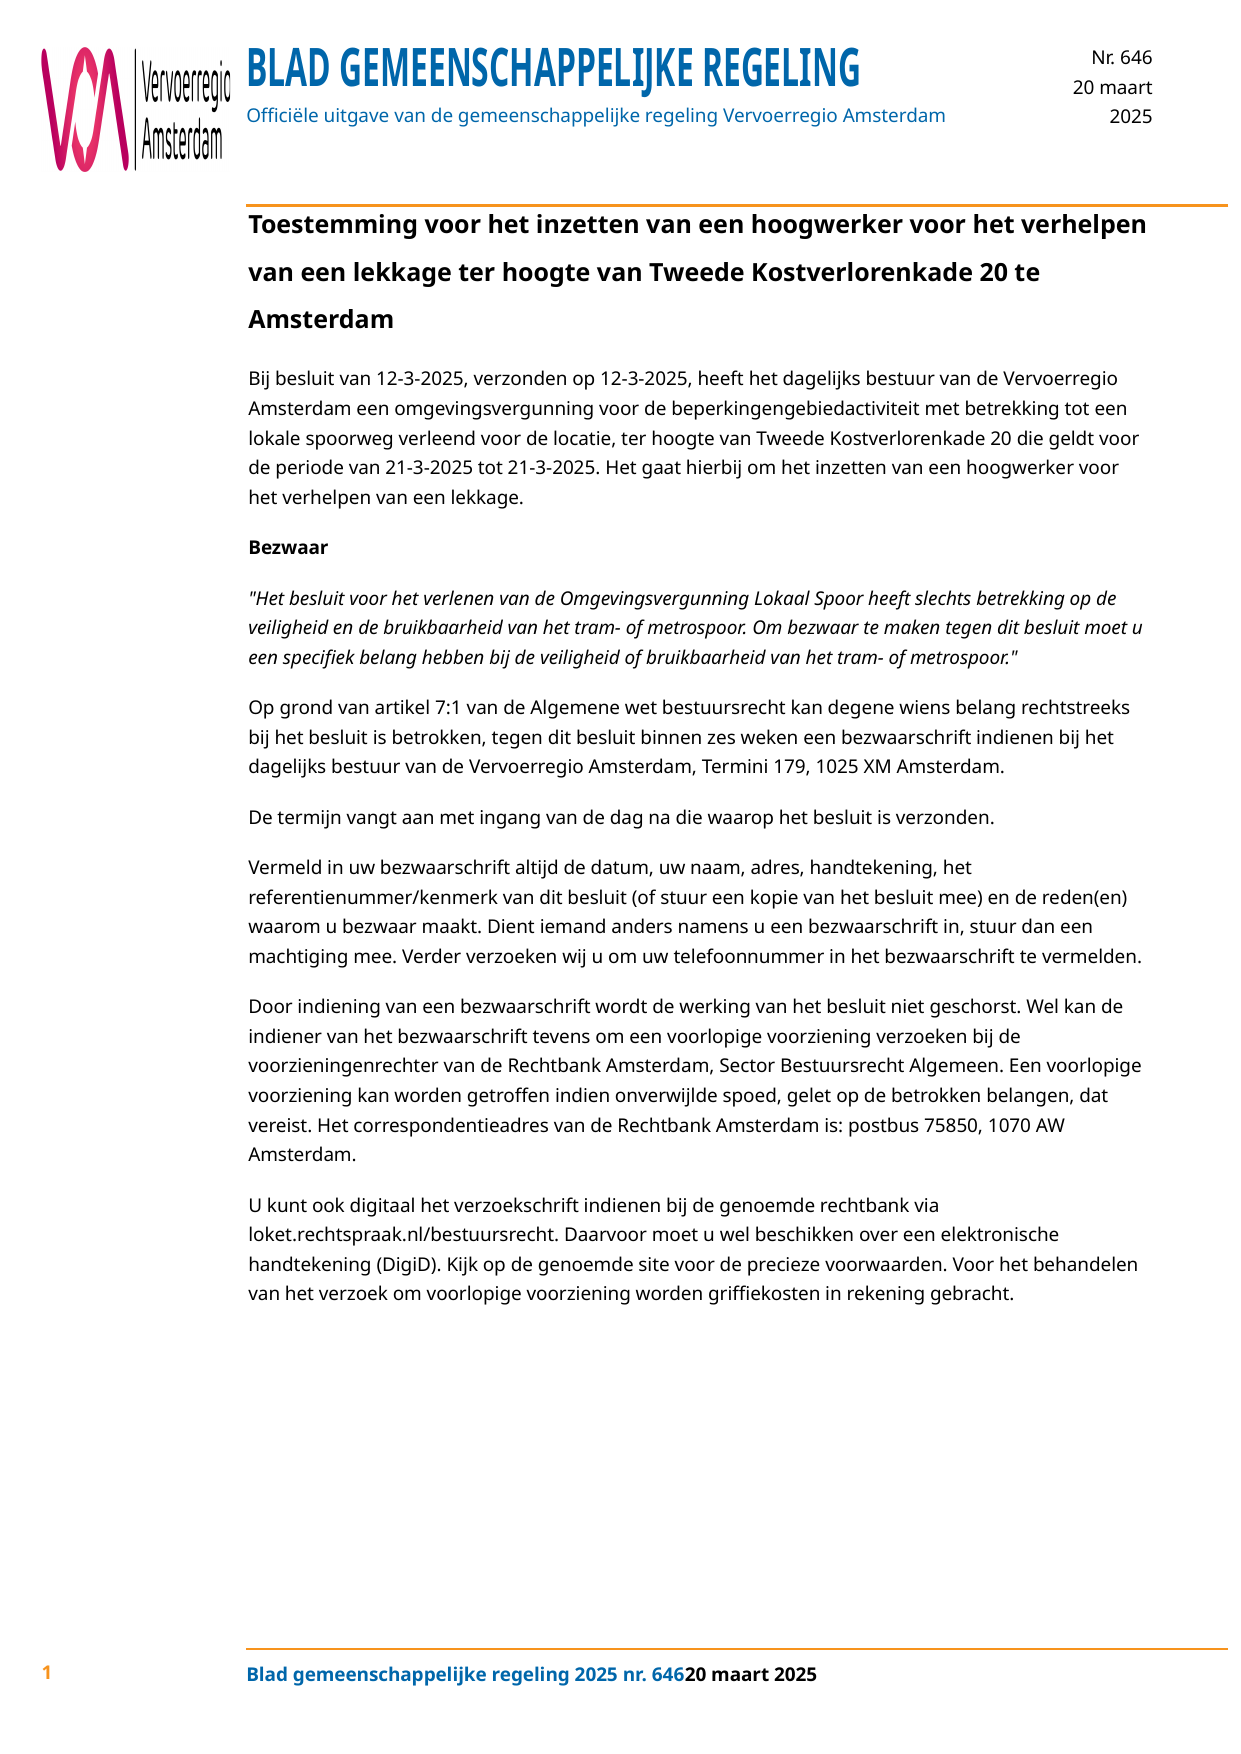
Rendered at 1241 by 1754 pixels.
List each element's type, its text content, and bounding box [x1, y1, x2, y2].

text Bezwaar [248, 534, 1152, 560]
text Bij besluit van 12-3-2025, verzonden op 12-3-2025, heeft het dagelijks bestuur van de Vervoerregio Amsterdam een omgevingsvergunning voor de beperkingengebiedactiviteit met betrekking tot een lokale spoorweg verleend voor de locatie, ter hoogte van Tweede Kostverlorenkade 20 die geldt voor de periode van 21-3-2025 tot 21-3-2025. Het gaat hierbij om het inzetten van een hoogwerker voor het verhelpen van een lekkage. [248, 366, 1152, 509]
picture [41, 47, 231, 172]
text Door indiening van een bezwaarschrift wordt de werking van het besluit niet geschorst. Wel kan de indiener van het bezwaarschrift tevens om een voorlopige voorziening verzoeken bij de voorzieningenrechter van de Rechtbank Amsterdam, Sector Bestuursrecht Algemeen. Een voorlopige voorziening kan worden getroffen indien onverwijlde spoed, gelet op de betrokken belangen, dat vereist. Het correspondentieadres van de Rechtbank Amsterdam is: postbus 75850, 1070 AW Amsterdam. [248, 993, 1152, 1167]
text U kunt ook digitaal het verzoekschrift indienen bij de genoemde rechtbank via loket.rechtspraak.nl/bestuursrecht. Daarvoor moet u wel beschikken over een elektronische handtekening (DigiD). Kijk op de genoemde site voor de precieze voorwaarden. Voor het behandelen van het verzoek om voorlopige voorziening worden griffiekosten in rekening gebracht. [248, 1192, 1152, 1306]
text Vermeld in uw bezwaarschrift altijd de datum, uw naam, adres, handtekening, het referentienummer/kenmerk van dit besluit (of stuur een kopie van het besluit mee) en de reden(en) waarom u bezwaar maakt. Dient iemand anders namens u een bezwaarschrift in, stuur dan een machtiging mee. Verder verzoeken wij u om uw telefoonnummer in het bezwaarschrift te vermelden. [248, 854, 1152, 969]
text De termijn vangt aan met ingang van de dag na die waarop het besluit is verzonden. [248, 804, 1152, 829]
text Op grond van artikel 7:1 van de Algemene wet bestuursrecht kan degene wiens belang rechtstreeks bij het besluit is betrokken, tegen dit besluit binnen zes weken een bezwaarschrift indienen bij het dagelijks bestuur van de Vervoerregio Amsterdam, Termini 179, 1025 XM Amsterdam. [248, 694, 1152, 779]
text "Het besluit voor het verlenen van de Omgevingsvergunning Lokaal Spoor heeft slechts betrekking op de veiligheid en de bruikbaarheid van het tram- of metrospoor. Om bezwaar te maken tegen dit besluit moet u een specifiek belang hebben bij de veiligheid of bruikbaarheid van het tram- of metrospoor." [248, 585, 1152, 669]
text Toestemming voor het inzetten van een hoogwerker voor het verhelpen van een lekkage ter hoogte van Tweede Kostverlorenkade 20 te Amsterdam [248, 207, 1152, 336]
